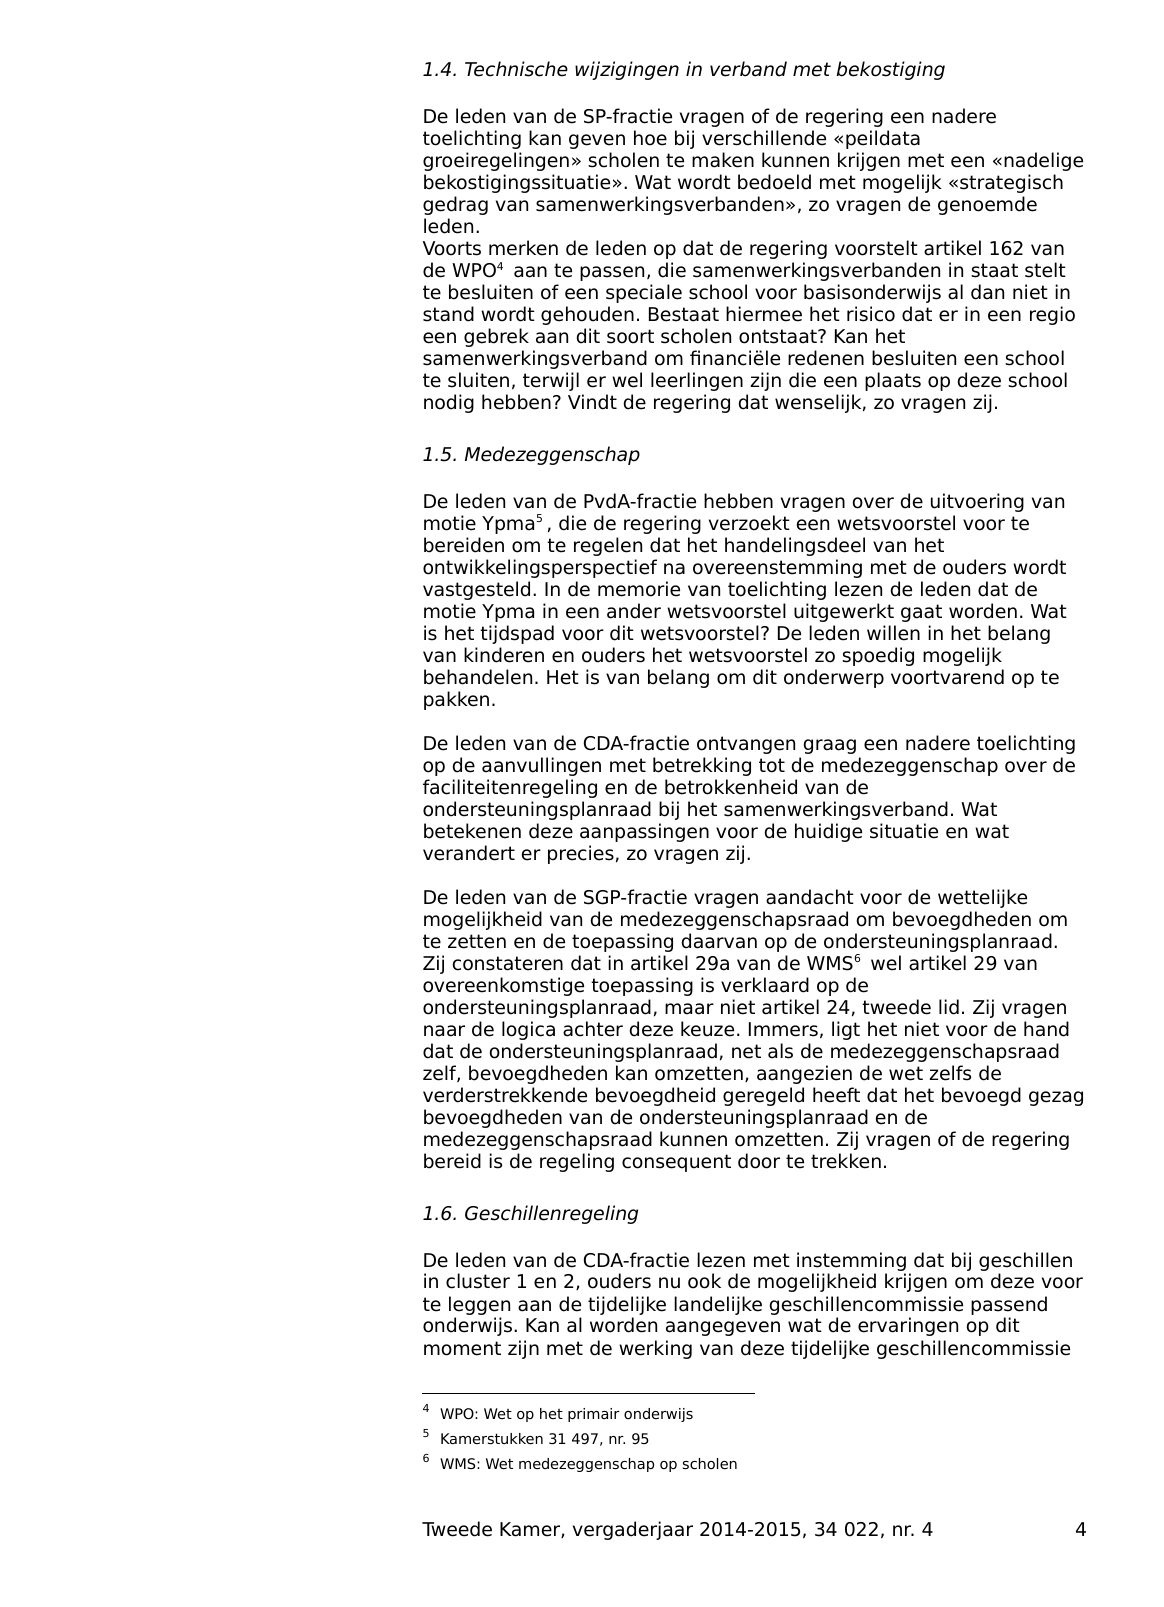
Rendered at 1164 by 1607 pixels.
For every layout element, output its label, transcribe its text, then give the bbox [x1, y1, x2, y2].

subtitle 1.5. Medezeggenschap [422, 444, 1087, 466]
text Voorts merken de leden op dat de regering voorstelt artikel 162 van de WPO aan te passen, die samenwerkingsverbanden in staat stelt te besluiten of een speciale school voor basisonderwijs al dan niet in stand wordt gehouden. Bestaat hiermee het risico dat er in een regio een gebrek aan dit soort scholen ontstaat? Kan het samenwerkingsverband om financiële redenen besluiten een school te sluiten, terwijl er wel leerlingen zijn die een plaats op deze school nodig hebben? Vindt de regering dat wenselijk, zo vragen zij. [422, 238, 1087, 414]
subtitle 1.4. Technische wijzigingen in verband met bekostiging [422, 59, 1087, 81]
text WMS: Wet medezeggenschap op scholen [422, 1452, 1087, 1474]
text De leden van de PvdA-fractie hebben vragen over de uitvoering van motie Ypma, die de regering verzoekt een wetsvoorstel voor te bereiden om te regelen dat het handelingsdeel van het ontwikkelingsperspectief na overeenstemming met de ouders wordt vastgesteld. In de memorie van toelichting lezen de leden dat de motie Ypma in een ander wetsvoorstel uitgewerkt gaat worden. Wat is het tijdspad voor dit wetsvoorstel? De leden willen in het belang van kinderen en ouders het wetsvoorstel zo spoedig mogelijk behandelen. Het is van belang om dit onderwerp voortvarend op te pakken. [422, 491, 1087, 711]
text Kamerstukken 31 497, nr. 95 [422, 1427, 1087, 1449]
text WPO: Wet op het primair onderwijs [422, 1402, 1087, 1424]
text De leden van de SP-fractie vragen of de regering een nadere toelichting kan geven hoe bij verschillende «peildata groeiregelingen» scholen te maken kunnen krijgen met een «nadelige bekostigingssituatie». Wat wordt bedoeld met mogelijk «strategisch gedrag van samenwerkingsverbanden», zo vragen de genoemde leden. [422, 106, 1087, 238]
subtitle 1.6. Geschillenregeling [422, 1202, 1087, 1224]
text De leden van de CDA-fractie ontvangen graag een nadere toelichting op de aanvullingen met betrekking tot de medezeggenschap over de faciliteitenregeling en de betrokkenheid van de ondersteuningsplanraad bij het samenwerkingsverband. Wat betekenen deze aanpassingen voor de huidige situatie en wat verandert er precies, zo vragen zij. [422, 733, 1087, 864]
text De leden van de CDA-fractie lezen met instemming dat bij geschillen in cluster 1 en 2, ouders nu ook de mogelijkheid krijgen om deze voor te leggen aan de tijdelijke landelijke geschillencommissie passend onderwijs. Kan al worden aangegeven wat de ervaringen op dit moment zijn met de werking van deze tijdelijke geschillencommissie [422, 1249, 1087, 1359]
text De leden van de SGP-fractie vragen aandacht voor de wettelijke mogelijkheid van de medezeggenschapsraad om bevoegdheden om te zetten en de toepassing daarvan op de ondersteuningsplanraad. Zij constateren dat in artikel 29a van de WMS wel artikel 29 van overeenkomstige toepassing is verklaard op de ondersteuningsplanraad, maar niet artikel 24, tweede lid. Zij vragen naar de logica achter deze keuze. Immers, ligt het niet voor de hand dat de ondersteuningsplanraad, net als de medezeggenschapsraad zelf, bevoegdheden kan omzetten, aangezien de wet zelfs de verderstrekkende bevoegdheid geregeld heeft dat het bevoegd gezag bevoegdheden van de ondersteuningsplanraad en de medezeggenschapsraad kunnen omzetten. Zij vragen of de regering bereid is de regeling consequent door te trekken. [422, 887, 1087, 1172]
